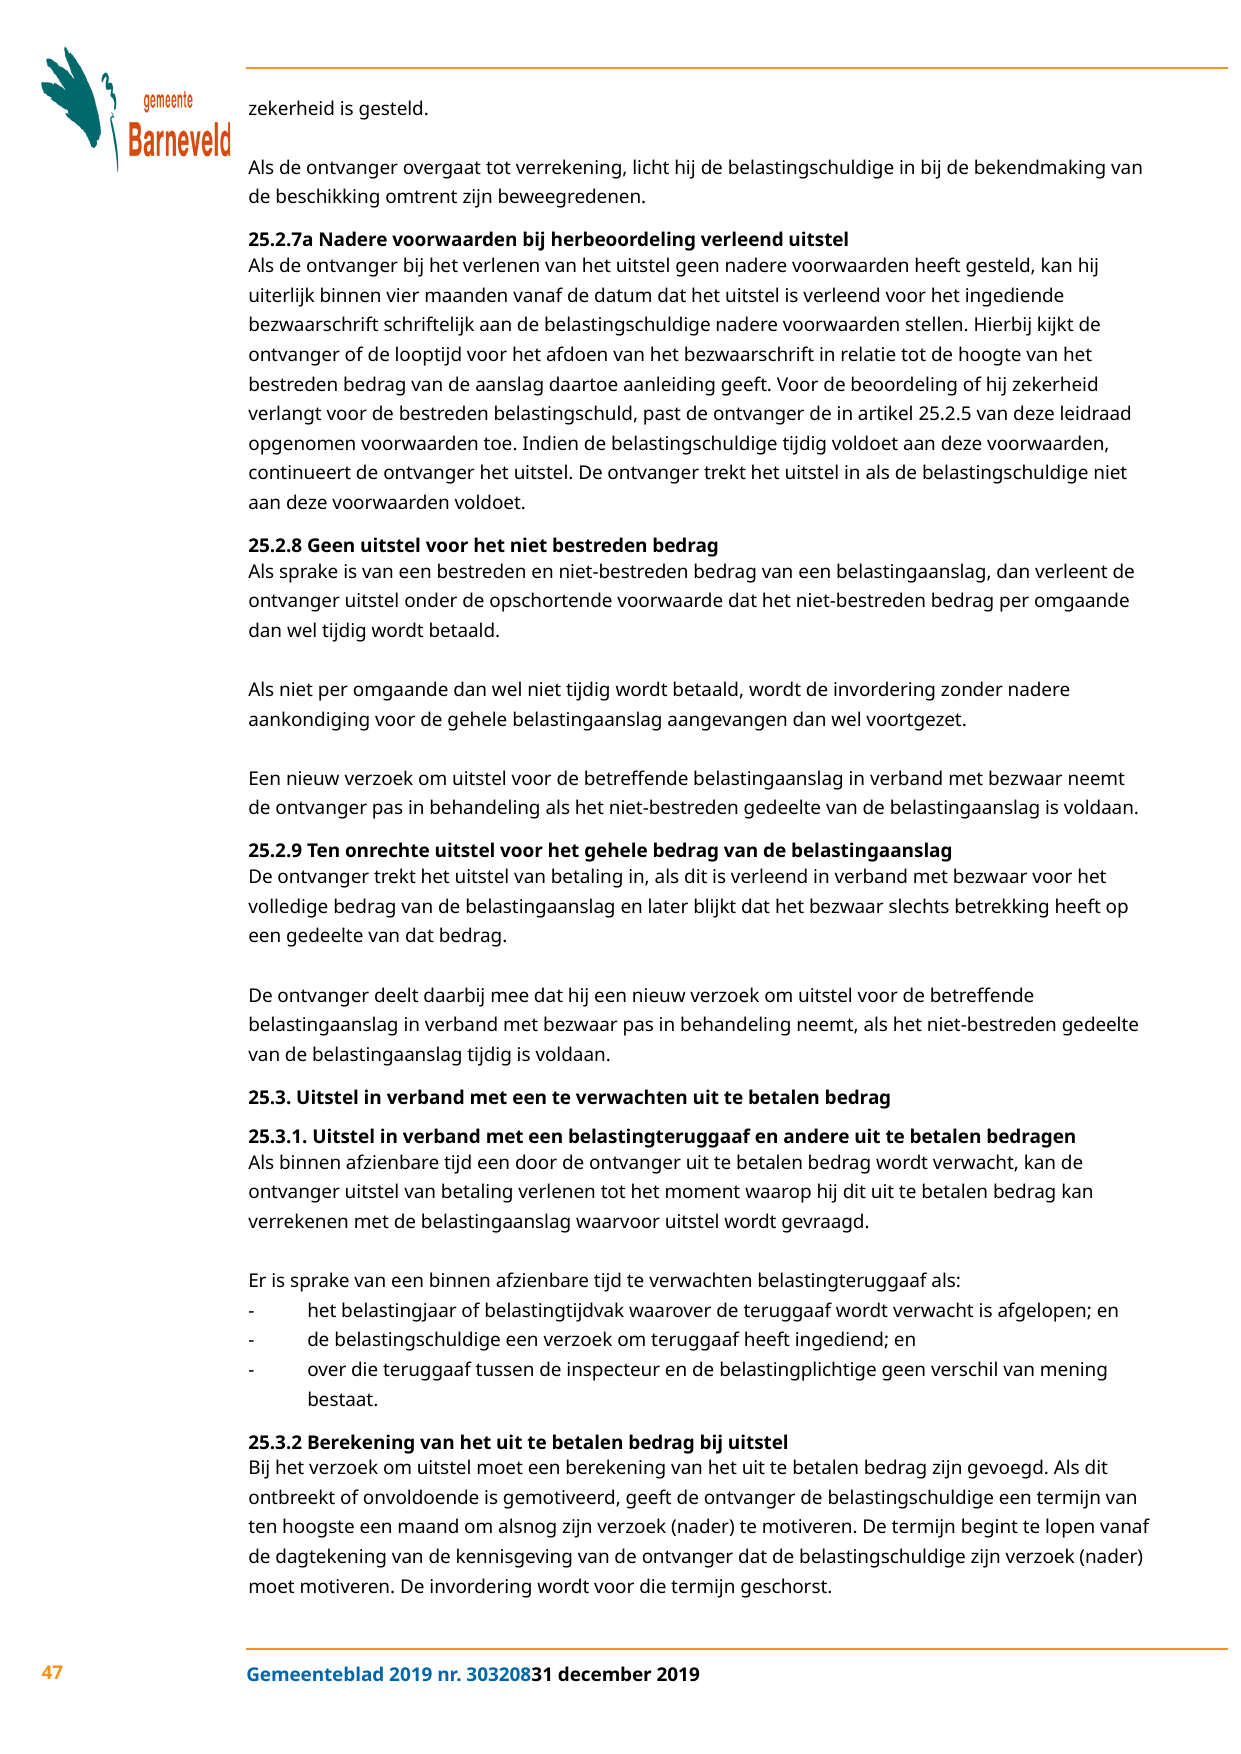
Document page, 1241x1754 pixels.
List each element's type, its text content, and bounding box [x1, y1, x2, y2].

text Als sprake is van een bestreden en niet-bestreden bedrag van een belastingaanslag, dan verleent de ontvanger uitstel onder de opschortende voorwaarde dat het niet-bestreden bedrag per omgaande dan wel tijdig wordt betaald. [248, 558, 1152, 643]
text 25.2.9 Ten onrechte uitstel voor het gehele bedrag van de belastingaanslag [248, 838, 1152, 863]
text Als niet per omgaande dan wel niet tijdig wordt betaald, wordt de invordering zonder nadere aankondiging voor de gehele belastingaanslag aangevangen dan wel voortgezet. [248, 676, 1152, 732]
text Als de ontvanger bij het verlenen van het uitstel geen nadere voorwaarden heeft gesteld, kan hij uiterlijk binnen vier maanden vanaf de datum dat het uitstel is verleend voor het ingediende bezwaarschrift schriftelijk aan de belastingschuldige nadere voorwaarden stellen. Hierbij kijkt de ontvanger of de looptijd voor het afdoen van het bezwaarschrift in relatie tot de hoogte van het bestreden bedrag van de aanslag daartoe aanleiding geeft. Voor de beoordeling of hij zekerheid verlangt voor de bestreden belastingschuld, past de ontvanger de in artikel 25.2.5 van deze leidraad opgenomen voorwaarden toe. Indien de belastingschuldige tijdig voldoet aan deze voorwaarden, continueert de ontvanger het uitstel. De ontvanger trekt het uitstel in als de belastingschuldige niet aan deze voorwaarden voldoet. [248, 252, 1152, 515]
text Er is sprake van een binnen afzienbare tijd te verwachten belastingteruggaaf als: [248, 1267, 1152, 1293]
text 25.2.8 Geen uitstel voor het niet bestreden bedrag [248, 532, 1152, 558]
text Als binnen afzienbare tijd een door de ontvanger uit te betalen bedrag wordt verwacht, kan de ontvanger uitstel van betaling verlenen tot het moment waarop hij dit uit te betalen bedrag kan verrekenen met de belastingaanslag waarvoor uitstel wordt gevraagd. [248, 1149, 1152, 1234]
text Bij het verzoek om uitstel moet een berekening van het uit te betalen bedrag zijn gevoegd. Als dit ontbreekt of onvoldoende is gemotiveerd, geeft de ontvanger de belastingschuldige een termijn van ten hoogste een maand om alsnog zijn verzoek (nader) te motiveren. De termijn begint te lopen vanaf de dagtekening van de kennisgeving van de ontvanger dat de belastingschuldige zijn verzoek (nader) moet motiveren. De invordering wordt voor die termijn geschorst. [248, 1454, 1152, 1599]
text 25.3.2 Berekening van het uit te betalen bedrag bij uitstel [248, 1429, 1152, 1454]
text 25.3. Uitstel in verband met een te verwachten uit te betalen bedrag [248, 1084, 1152, 1110]
text zekerheid is gesteld. [248, 95, 1152, 121]
list de belastingschuldige een verzoek om teruggaaf heeft ingediend; en [248, 1327, 1152, 1352]
text De ontvanger deelt daarbij mee dat hij een nieuw verzoek om uitstel voor de betreffende belastingaanslag in verband met bezwaar pas in behandeling neemt, als het niet-bestreden gedeelte van de belastingaanslag tijdig is voldaan. [248, 982, 1152, 1067]
text 25.2.7a Nadere voorwaarden bij herbeoordeling verleend uitstel [248, 227, 1152, 252]
text De ontvanger trekt het uitstel van betaling in, als dit is verleend in verband met bezwaar voor het volledige bedrag van de belastingaanslag en later blijkt dat het bezwaar slechts betrekking heeft op een gedeelte van dat bedrag. [248, 863, 1152, 948]
text Als de ontvanger overgaat tot verrekening, licht hij de belastingschuldige in bij de bekendmaking van de beschikking omtrent zijn beweegredenen. [248, 154, 1152, 209]
text 25.3.1. Uitstel in verband met een belastingteruggaaf en andere uit te betalen bedragen [248, 1123, 1152, 1149]
list over die teruggaaf tussen de inspecteur en de belastingplichtige geen verschil van mening bestaat. [248, 1356, 1152, 1411]
list het belastingjaar of belastingtijdvak waarover de teruggaaf wordt verwacht is afgelopen; en [248, 1297, 1152, 1323]
picture [41, 47, 231, 172]
text Een nieuw verzoek om uitstel voor de betreffende belastingaanslag in verband met bezwaar neemt de ontvanger pas in behandeling als het niet-bestreden gedeelte van de belastingaanslag is voldaan. [248, 765, 1152, 820]
